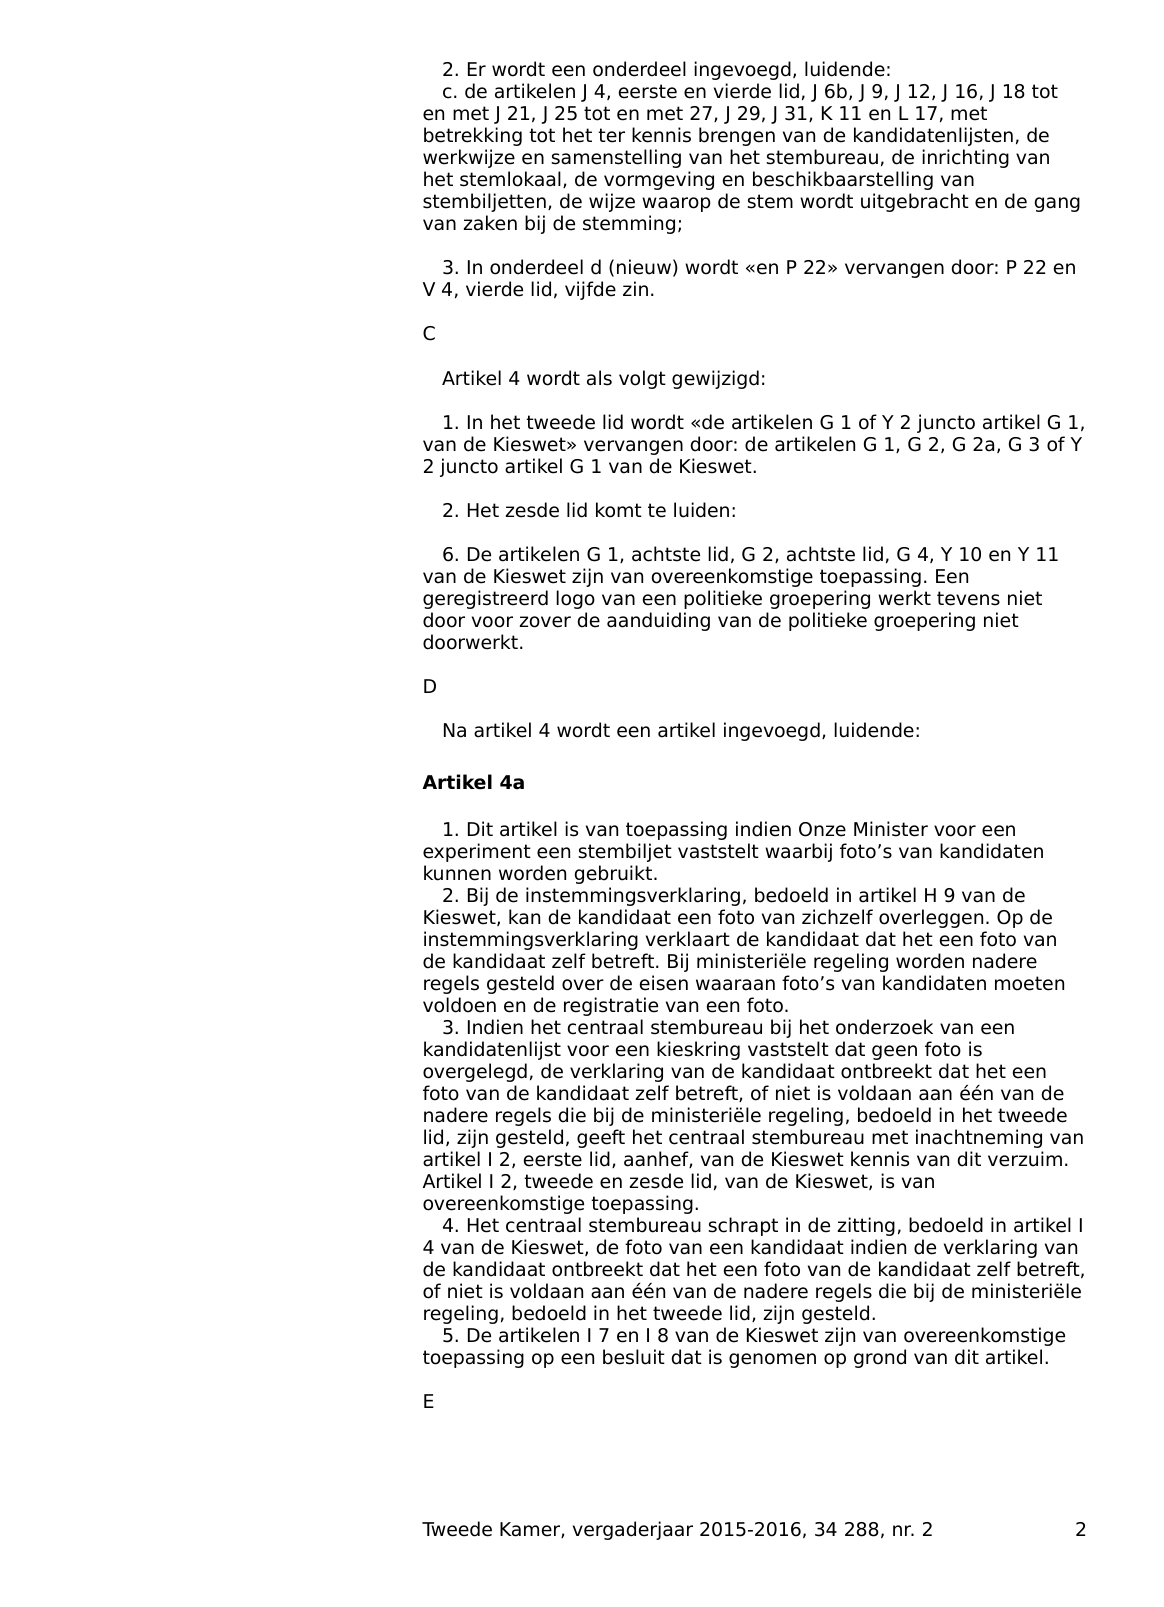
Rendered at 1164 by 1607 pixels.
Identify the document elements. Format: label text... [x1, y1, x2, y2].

text 5. De artikelen I 7 en I 8 van de Kieswet zijn van overeenkomstige toepassing op een besluit dat is genomen op grond van dit artikel. [422, 1324, 1087, 1368]
text E [422, 1391, 1087, 1413]
text 6. De artikelen G 1, achtste lid, G 2, achtste lid, G 4, Y 10 en Y 11 van de Kieswet zijn van overeenkomstige toepassing. Een geregistreerd logo van een politieke groepering werkt tevens niet door voor zover de aanduiding van de politieke groepering niet doorwerkt. [422, 544, 1087, 654]
text 1. Dit artikel is van toepassing indien Onze Minister voor een experiment een stembiljet vaststelt waarbij foto’s van kandidaten kunnen worden gebruikt. [422, 819, 1087, 885]
text 3. In onderdeel d (nieuw) wordt «en P 22» vervangen door: P 22 en V 4, vierde lid, vijfde zin. [422, 257, 1087, 301]
text D [422, 676, 1087, 698]
text 2. Het zesde lid komt te luiden: [422, 500, 1087, 522]
text 1. In het tweede lid wordt «de artikelen G 1 of Y 2 juncto artikel G 1, van de Kieswet» vervangen door: de artikelen G 1, G 2, G 2a, G 3 of Y 2 juncto artikel G 1 van de Kieswet. [422, 412, 1087, 477]
text Na artikel 4 wordt een artikel ingevoegd, luidende: [422, 720, 1087, 742]
text Artikel 4 wordt als volgt gewijzigd: [422, 367, 1087, 389]
text c. de artikelen J 4, eerste en vierde lid, J 6b, J 9, J 12, J 16, J 18 tot en met J 21, J 25 tot en met 27, J 29, J 31, K 11 en L 17, met betrekking tot het ter kennis brengen van de kandidatenlijsten, de werkwijze en samenstelling van het stembureau, de inrichting van het stemlokaal, de vormgeving en beschikbaarstelling van stembiljetten, de wijze waarop de stem wordt uitgebracht en de gang van zaken bij de stemming; [422, 81, 1087, 235]
text 4. Het centraal stembureau schrapt in de zitting, bedoeld in artikel I 4 van de Kieswet, de foto van een kandidaat indien de verklaring van de kandidaat ontbreekt dat het een foto van de kandidaat zelf betreft, of niet is voldaan aan één van de nadere regels die bij de ministeriële regeling, bedoeld in het tweede lid, zijn gesteld. [422, 1215, 1087, 1324]
text 2. Bij de instemmingsverklaring, bedoeld in artikel H 9 van de Kieswet, kan de kandidaat een foto van zichzelf overleggen. Op de instemmingsverklaring verklaart de kandidaat dat het een foto van de kandidaat zelf betreft. Bij ministeriële regeling worden nadere regels gesteld over de eisen waaraan foto’s van kandidaten moeten voldoen en de registratie van een foto. [422, 885, 1087, 1017]
text C [422, 323, 1087, 345]
subtitle Artikel 4a [422, 772, 1087, 794]
text 3. Indien het centraal stembureau bij het onderzoek van een kandidatenlijst voor een kieskring vaststelt dat geen foto is overgelegd, de verklaring van de kandidaat ontbreekt dat het een foto van de kandidaat zelf betreft, of niet is voldaan aan één van de nadere regels die bij de ministeriële regeling, bedoeld in het tweede lid, zijn gesteld, geeft het centraal stembureau met inachtneming van artikel I 2, eerste lid, aanhef, van de Kieswet kennis van dit verzuim. Artikel I 2, tweede en zesde lid, van de Kieswet, is van overeenkomstige toepassing. [422, 1017, 1087, 1215]
text 2. Er wordt een onderdeel ingevoegd, luidende: [422, 59, 1087, 81]
